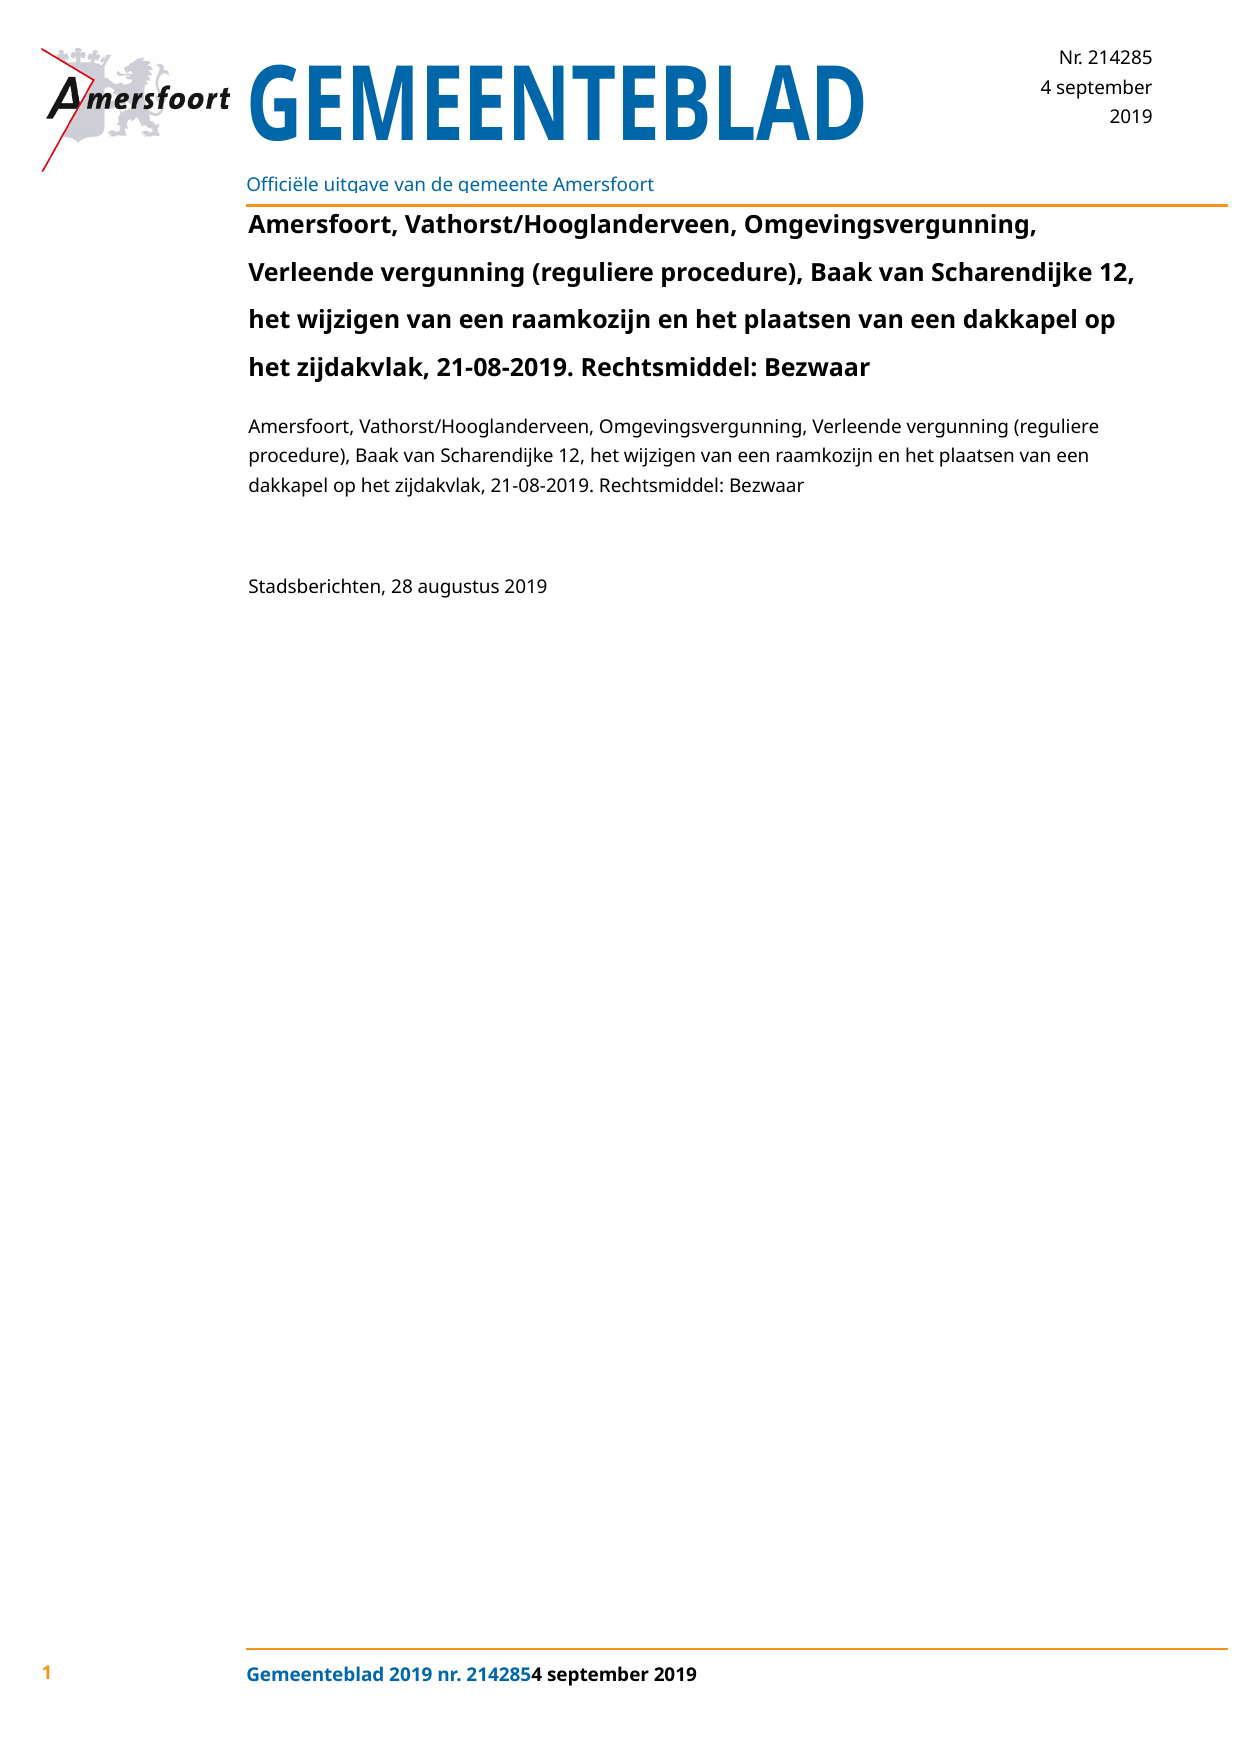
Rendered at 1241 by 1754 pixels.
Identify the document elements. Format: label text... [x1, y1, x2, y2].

text Amersfoort, Vathorst/Hooglanderveen, Omgevingsvergunning, Verleende vergunning (reguliere procedure), Baak van Scharendijke 12, het wijzigen van een raamkozijn en het plaatsen van een dakkapel op het zijdakvlak, 21-08-2019. Rechtsmiddel: Bezwaar [248, 413, 1152, 498]
text Amersfoort, Vathorst/Hooglanderveen, Omgevingsvergunning, Verleende vergunning (reguliere procedure), Baak van Scharendijke 12, het wijzigen van een raamkozijn en het plaatsen van een dakkapel op het zijdakvlak, 21-08-2019. Rechtsmiddel: Bezwaar [248, 207, 1152, 384]
text Stadsberichten, 28 augustus 2019 [248, 573, 1152, 599]
picture [41, 47, 231, 172]
